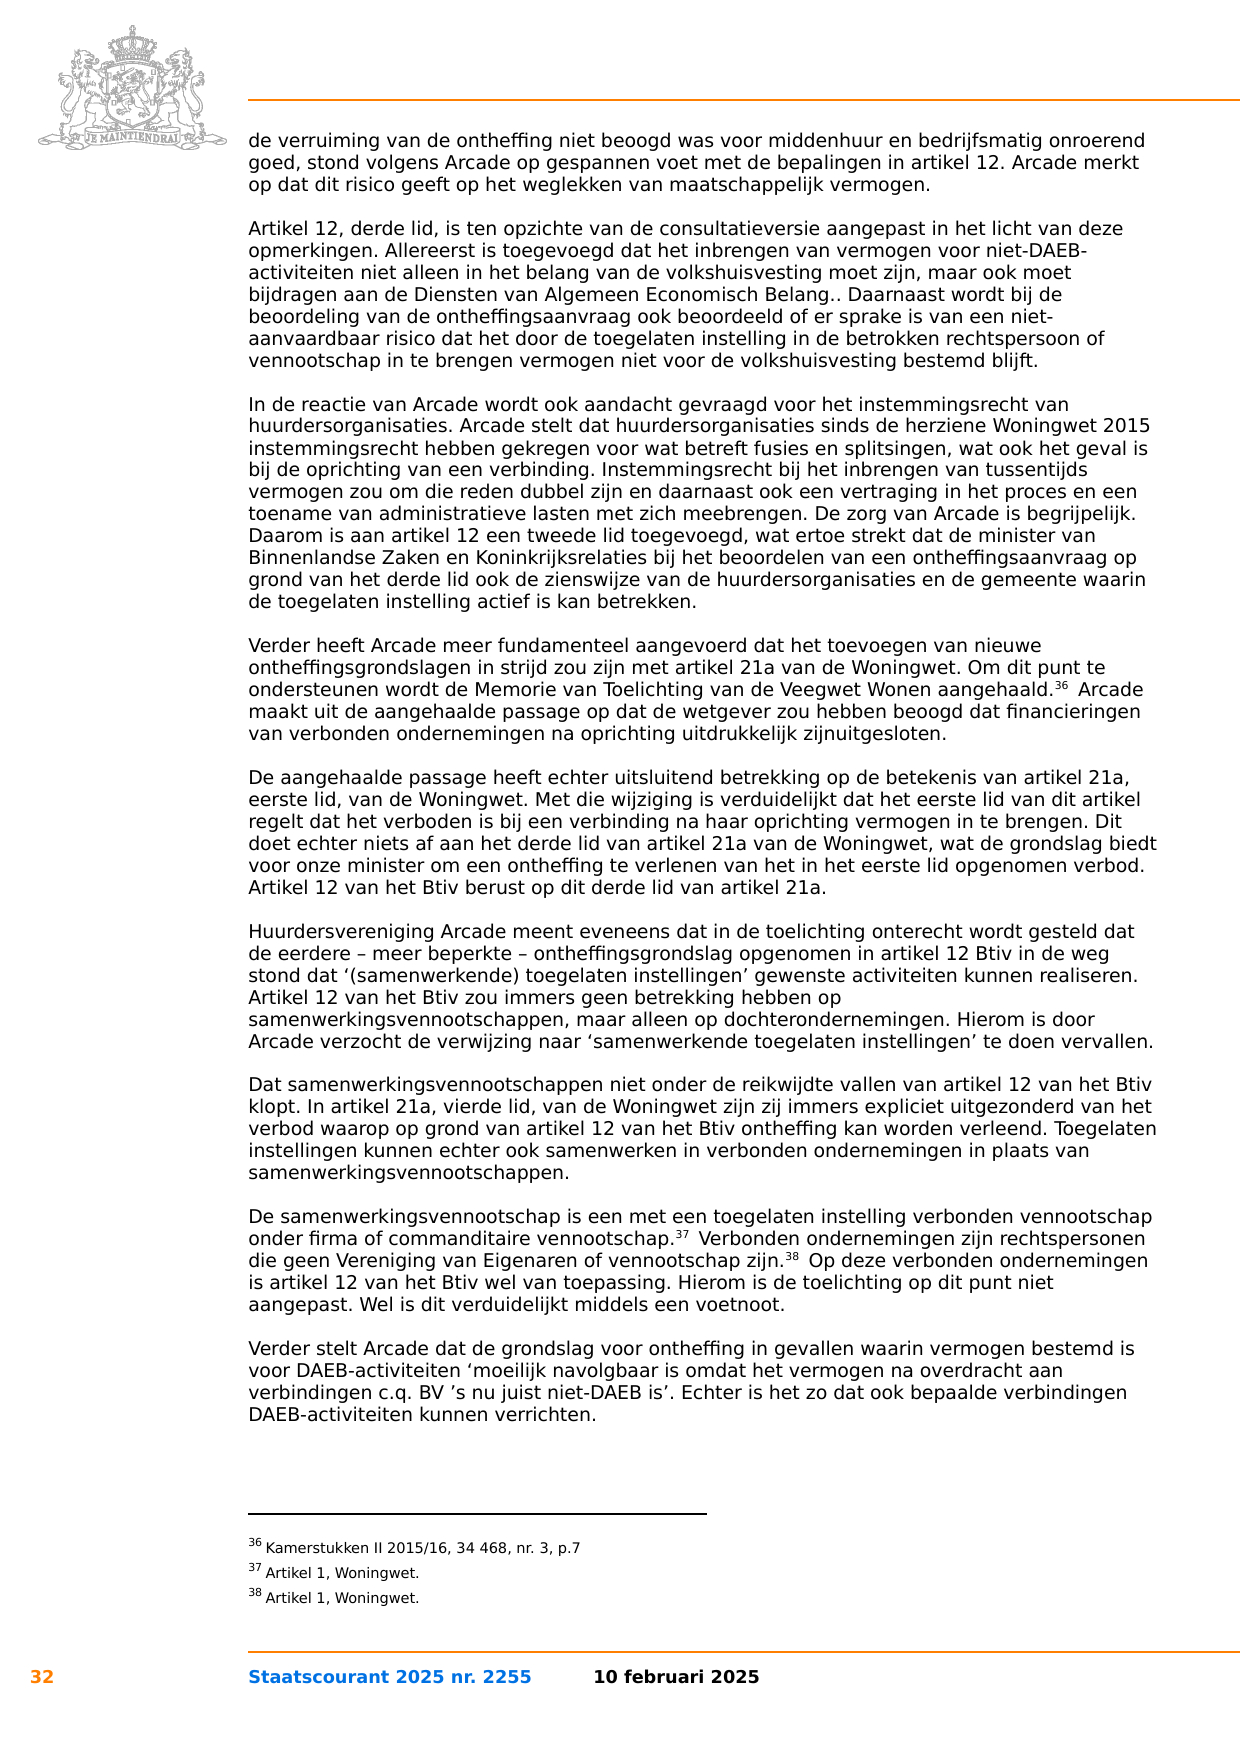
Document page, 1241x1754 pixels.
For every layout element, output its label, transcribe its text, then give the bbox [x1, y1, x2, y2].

text de verruiming van de ontheffing niet beoogd was voor middenhuur en bedrijfsmatig onroerend goed, stond volgens Arcade op gespannen voet met de bepalingen in artikel 12. Arcade merkt op dat dit risico geeft op het weglekken van maatschappelijk vermogen. [248, 130, 1163, 196]
text De samenwerkingsvennootschap is een met een toegelaten instelling verbonden vennootschap onder firma of commanditaire vennootschap. Verbonden ondernemingen zijn rechtspersonen die geen Vereniging van Eigenaren of vennootschap zijn. Op deze verbonden ondernemingen is artikel 12 van het Btiv wel van toepassing. Hierom is de toelichting op dit punt niet aangepast. Wel is dit verduidelijkt middels een voetnoot. [248, 1206, 1163, 1316]
text Artikel 12, derde lid, is ten opzichte van de consultatieversie aangepast in het licht van deze opmerkingen. Allereerst is toegevoegd dat het inbrengen van vermogen voor niet-DAEB-activiteiten niet alleen in het belang van de volkshuisvesting moet zijn, maar ook moet bijdragen aan de Diensten van Algemeen Economisch Belang.. Daarnaast wordt bij de beoordeling van de ontheffingsaanvraag ook beoordeeld of er sprake is van een niet-aanvaardbaar risico dat het door de toegelaten instelling in de betrokken rechtspersoon of vennootschap in te brengen vermogen niet voor de volkshuisvesting bestemd blijft. [248, 218, 1163, 372]
text Huurdersvereniging Arcade meent eveneens dat in de toelichting onterecht wordt gesteld dat de eerdere – meer beperkte – ontheffingsgrondslag opgenomen in artikel 12 Btiv in de weg stond dat ‘(samenwerkende) toegelaten instellingen’ gewenste activiteiten kunnen realiseren. Artikel 12 van het Btiv zou immers geen betrekking hebben op samenwerkingsvennootschappen, maar alleen op dochterondernemingen. Hierom is door Arcade verzocht de verwijzing naar ‘samenwerkende toegelaten instellingen’ te doen vervallen. [248, 921, 1163, 1052]
text De aangehaalde passage heeft echter uitsluitend betrekking op de betekenis van artikel 21a, eerste lid, van de Woningwet. Met die wijziging is verduidelijkt dat het eerste lid van dit artikel regelt dat het verboden is bij een verbinding na haar oprichting vermogen in te brengen. Dit doet echter niets af aan het derde lid van artikel 21a van de Woningwet, wat de grondslag biedt voor onze minister om een ontheffing te verlenen van het in het eerste lid opgenomen verbod. Artikel 12 van het Btiv berust op dit derde lid van artikel 21a. [248, 767, 1163, 899]
text Verder stelt Arcade dat de grondslag voor ontheffing in gevallen waarin vermogen bestemd is voor DAEB-activiteiten ‘moeilijk navolgbaar is omdat het vermogen na overdracht aan verbindingen c.q. BV ’s nu juist niet-DAEB is’. Echter is het zo dat ook bepaalde verbindingen DAEB-activiteiten kunnen verrichten. [248, 1338, 1163, 1426]
text Artikel 1, Woningwet. [248, 1586, 1163, 1608]
picture [38, 25, 227, 150]
text Artikel 1, Woningwet. [248, 1561, 1163, 1583]
text In de reactie van Arcade wordt ook aandacht gevraagd voor het instemmingsrecht van huurdersorganisaties. Arcade stelt dat huurdersorganisaties sinds de herziene Woningwet 2015 instemmingsrecht hebben gekregen voor wat betreft fusies en splitsingen, wat ook het geval is bij de oprichting van een verbinding. Instemmingsrecht bij het inbrengen van tussentijds vermogen zou om die reden dubbel zijn en daarnaast ook een vertraging in het proces en een toename van administratieve lasten met zich meebrengen. De zorg van Arcade is begrijpelijk. Daarom is aan artikel 12 een tweede lid toegevoegd, wat ertoe strekt dat de minister van Binnenlandse Zaken en Koninkrijksrelaties bij het beoordelen van een ontheffingsaanvraag op grond van het derde lid ook de zienswijze van de huurdersorganisaties en de gemeente waarin de toegelaten instelling actief is kan betrekken. [248, 393, 1163, 613]
text Dat samenwerkingsvennootschappen niet onder de reikwijdte vallen van artikel 12 van het Btiv klopt. In artikel 21a, vierde lid, van de Woningwet zijn zij immers expliciet uitgezonderd van het verbod waarop op grond van artikel 12 van het Btiv ontheffing kan worden verleend. Toegelaten instellingen kunnen echter ook samenwerken in verbonden ondernemingen in plaats van samenwerkingsvennootschappen. [248, 1074, 1163, 1184]
text Verder heeft Arcade meer fundamenteel aangevoerd dat het toevoegen van nieuwe ontheffingsgrondslagen in strijd zou zijn met artikel 21a van de Woningwet. Om dit punt te ondersteunen wordt de Memorie van Toelichting van de Veegwet Wonen aangehaald. Arcade maakt uit de aangehaalde passage op dat de wetgever zou hebben beoogd dat financieringen van verbonden ondernemingen na oprichting uitdrukkelijk zijnuitgesloten. [248, 635, 1163, 745]
text Kamerstukken II 2015/16, 34 468, nr. 3, p.7 [248, 1536, 1163, 1558]
